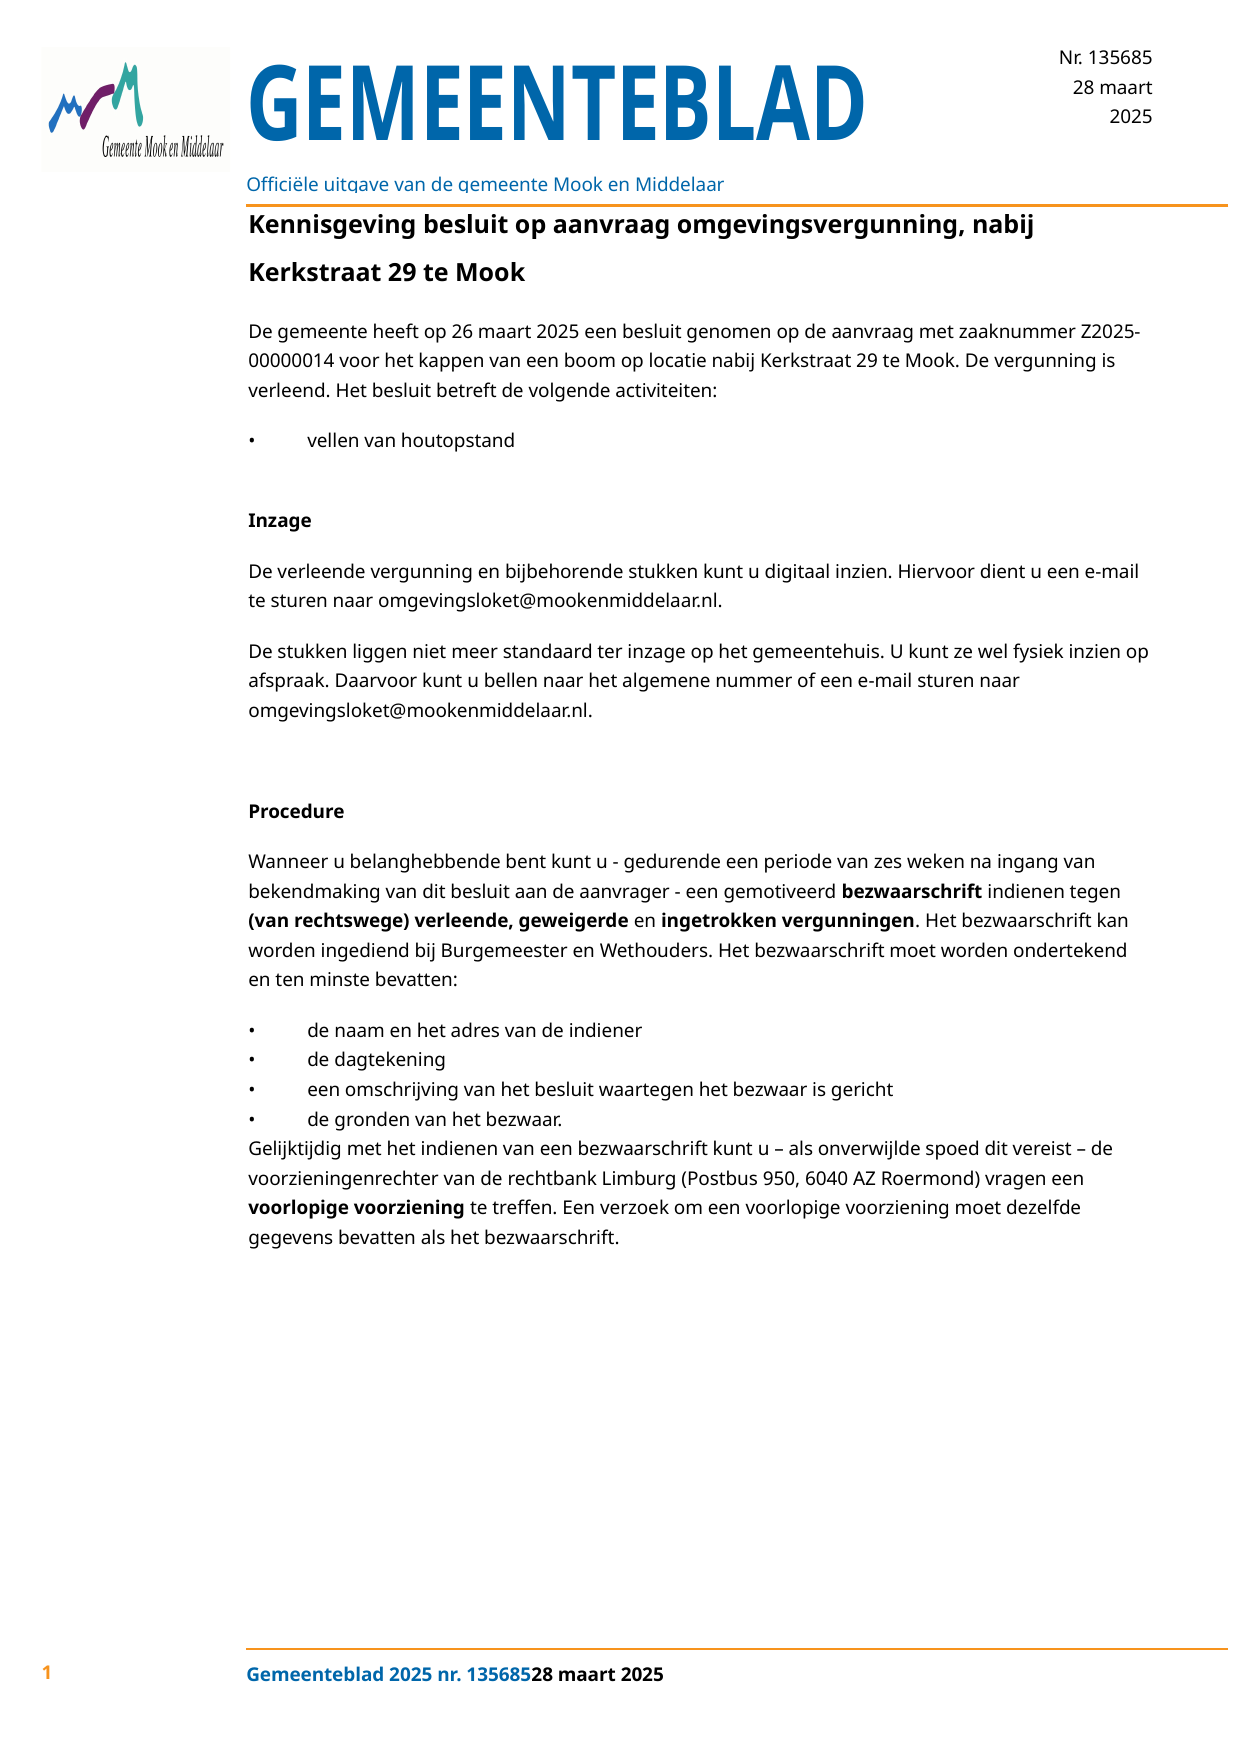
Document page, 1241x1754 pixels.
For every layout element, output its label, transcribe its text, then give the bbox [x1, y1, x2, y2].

text Gelijktijdig met het indienen van een bezwaarschrift kunt u – als onverwijlde spoed dit vereist – de voorzieningenrechter van de rechtbank Limburg (Postbus 950, 6040 AZ Roermond) vragen een voorlopige voorziening te treffen. Een verzoek om een voorlopige voorziening moet dezelfde gegevens bevatten als het bezwaarschrift. [248, 1135, 1152, 1250]
list de gronden van het bezwaar. [248, 1106, 1152, 1132]
text De verleende vergunning en bijbehorende stukken kunt u digitaal inzien. Hiervoor dient u een e-mail te sturen naar omgevingsloket@mookenmiddelaar.nl. [248, 558, 1152, 613]
text Kennisgeving besluit op aanvraag omgevingsvergunning, nabij Kerkstraat 29 te Mook [248, 207, 1152, 288]
list een omschrijving van het besluit waartegen het bezwaar is gericht [248, 1076, 1152, 1102]
text Inzage [248, 507, 1152, 533]
list de dagtekening [248, 1047, 1152, 1072]
list de naam en het adres van de indiener [248, 1017, 1152, 1043]
text De stukken liggen niet meer standaard ter inzage op het gemeentehuis. U kunt ze wel fysiek inzien op afspraak. Daarvoor kunt u bellen naar het algemene nummer of een e-mail sturen naar omgevingsloket@mookenmiddelaar.nl. [248, 638, 1152, 723]
text De gemeente heeft op 26 maart 2025 een besluit genomen op de aanvraag met zaaknummer Z2025-00000014 voor het kappen van een boom op locatie nabij Kerkstraat 29 te Mook. De vergunning is verleend. Het besluit betreft de volgende activiteiten: [248, 318, 1152, 403]
list vellen van houtopstand [248, 427, 1152, 453]
picture [41, 47, 231, 172]
text Procedure [248, 798, 1152, 824]
text Wanneer u belanghebbende bent kunt u - gedurende een periode van zes weken na ingang van bekendmaking van dit besluit aan de aanvrager - een gemotiveerd bezwaarschrift indienen tegen (van rechtswege) verleende, geweigerde en ingetrokken vergunningen. Het bezwaarschrift kan worden ingediend bij Burgemeester en Wethouders. Het bezwaarschrift moet worden ondertekend en ten minste bevatten: [248, 848, 1152, 992]
